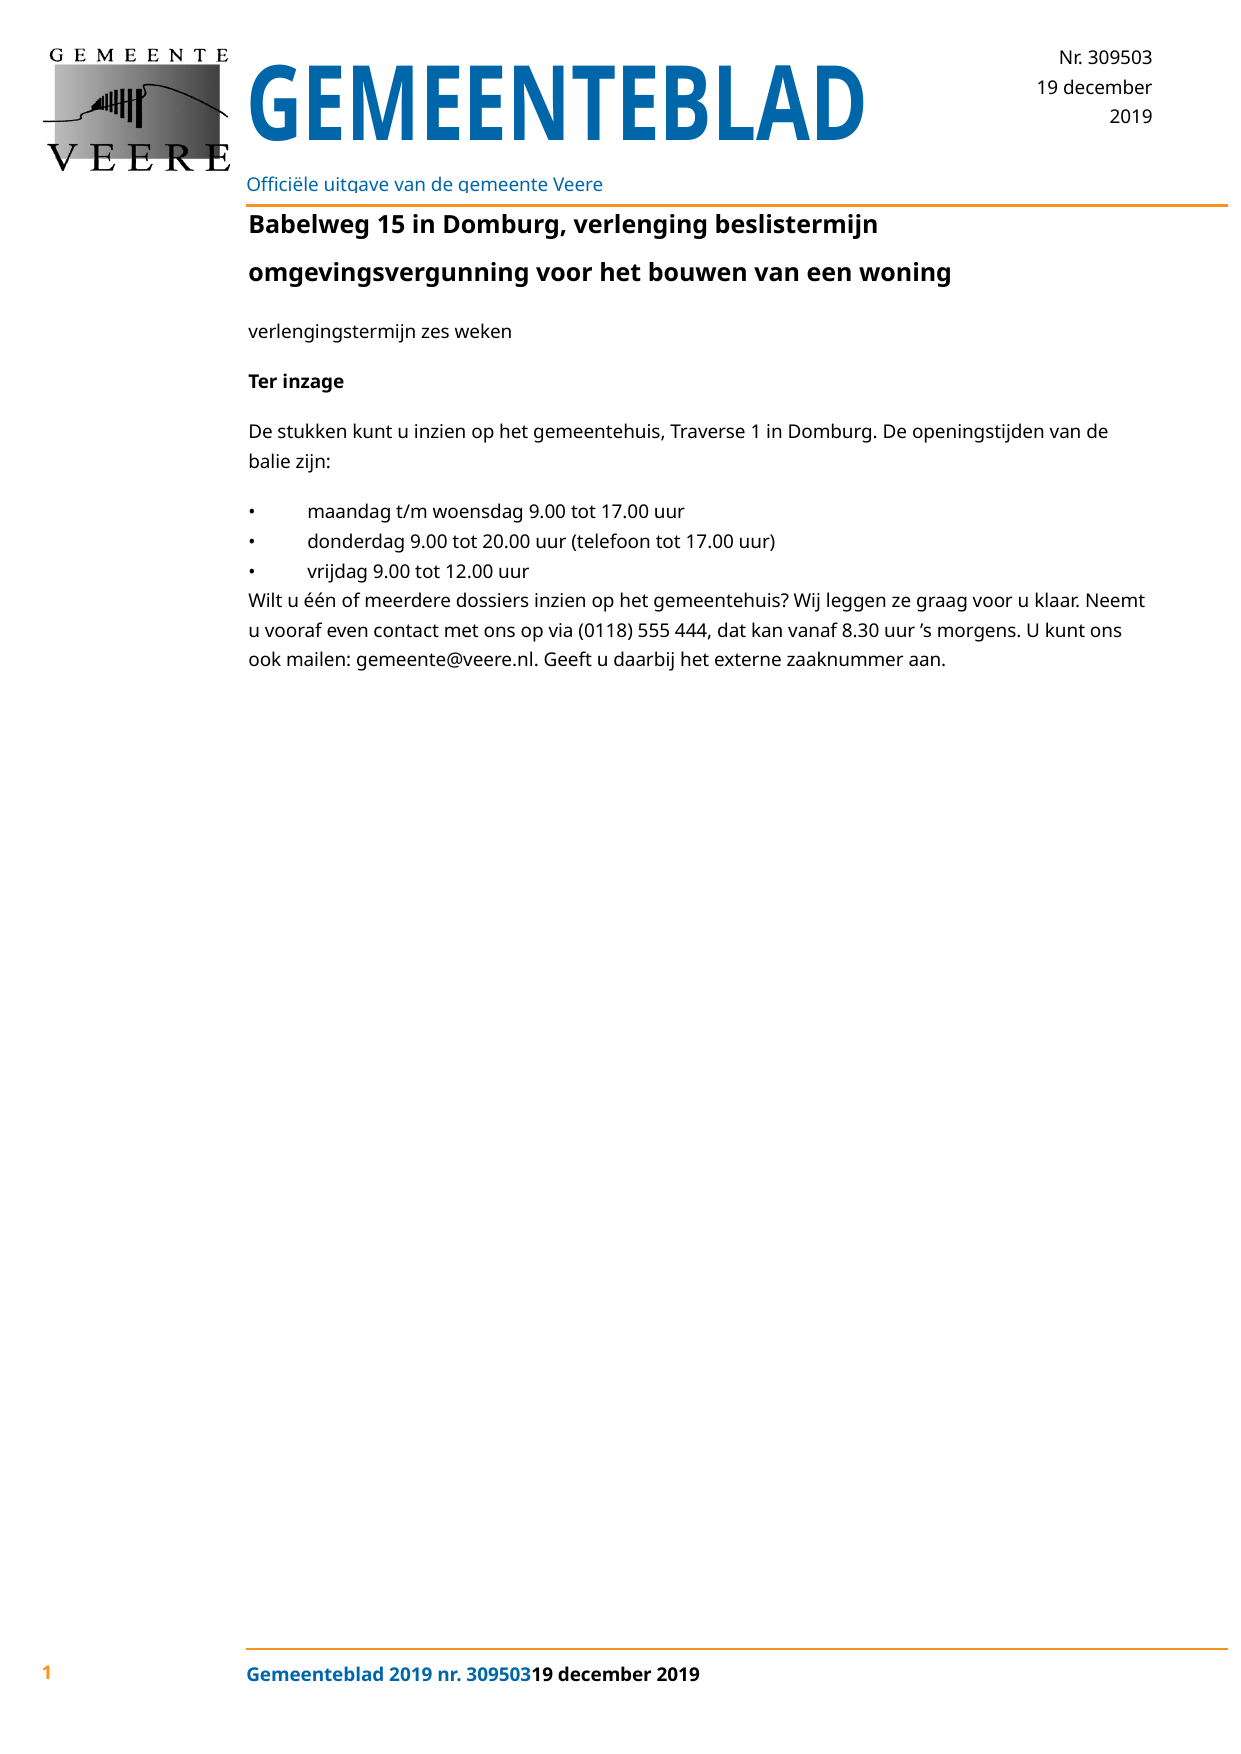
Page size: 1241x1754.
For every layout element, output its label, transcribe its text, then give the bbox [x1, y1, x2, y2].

text verlengingstermijn zes weken [248, 318, 1152, 344]
text Babelweg 15 in Domburg, verlenging beslistermijn omgevingsvergunning voor het bouwen van een woning [248, 207, 1152, 288]
list vrijdag 9.00 tot 12.00 uur [248, 558, 1152, 584]
text Ter inzage [248, 368, 1152, 394]
list donderdag 9.00 tot 20.00 uur (telefoon tot 17.00 uur) [248, 528, 1152, 554]
list maandag t/m woensdag 9.00 tot 17.00 uur [248, 499, 1152, 524]
picture [41, 47, 231, 172]
text Wilt u één of meerdere dossiers inzien op het gemeentehuis? Wij leggen ze graag voor u klaar. Neemt u vooraf even contact met ons op via (0118) 555 444, dat kan vanaf 8.30 uur ’s morgens. U kunt ons ook mailen: gemeente@veere.nl. Geeft u daarbij het externe zaaknummer aan. [248, 587, 1152, 672]
text De stukken kunt u inzien op het gemeentehuis, Traverse 1 in Domburg. De openingstijden van de balie zijn: [248, 419, 1152, 474]
